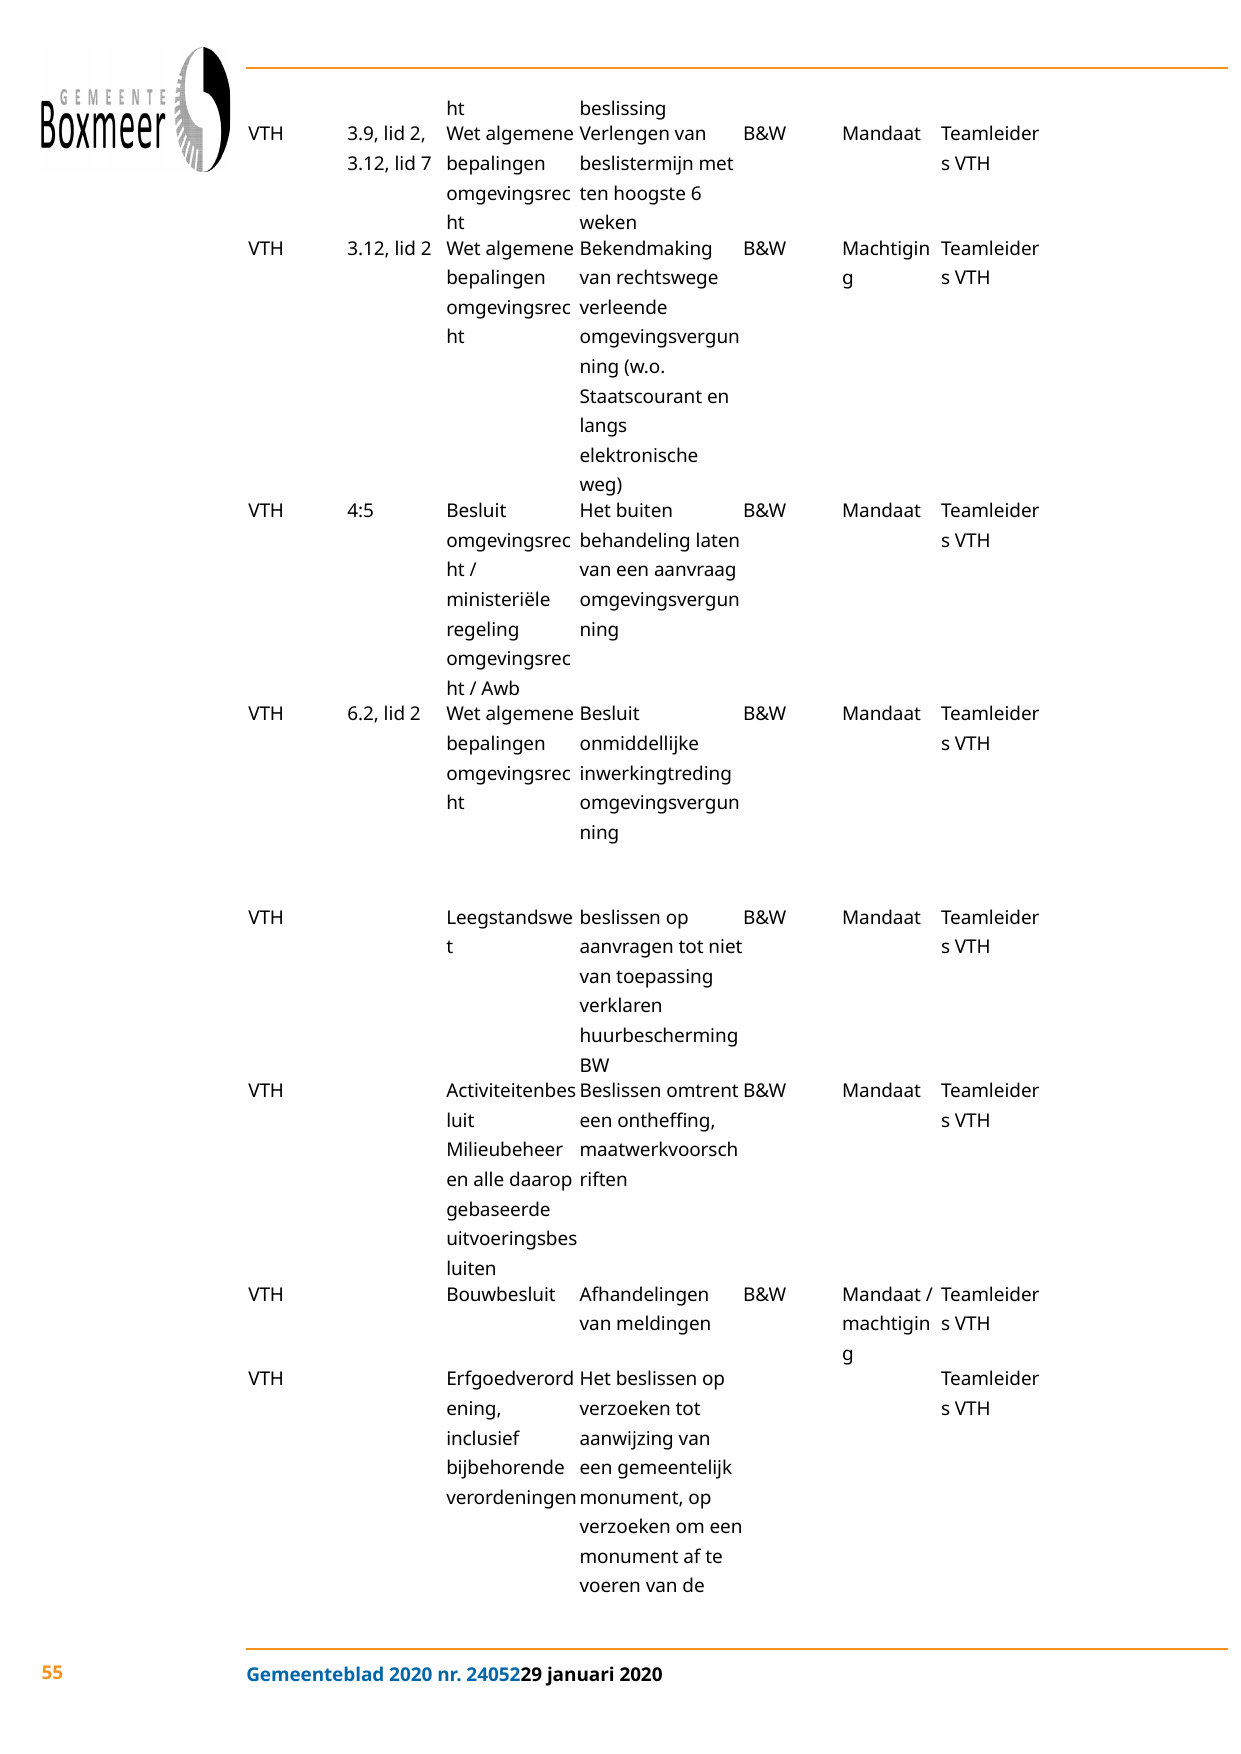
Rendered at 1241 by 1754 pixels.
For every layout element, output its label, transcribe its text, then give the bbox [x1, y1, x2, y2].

table_cell ht [446, 95, 579, 121]
table_cell beslissing [579, 95, 743, 121]
table_cell Besluit onmiddellijke inwerkingtreding omgevingsvergunning [579, 701, 743, 904]
table_cell VTH [248, 235, 347, 497]
table_cell [1040, 235, 1152, 497]
table_cell Afhandelingen van meldingen [579, 1281, 743, 1366]
table_cell Bekendmaking van rechtswege verleende omgevingsvergunning (w.o. Staatscourant en langs elektronische weg) [579, 235, 743, 497]
table_cell VTH [248, 904, 347, 1077]
table_cell 3.12, lid 2 [347, 235, 446, 497]
table_cell Teamleiders VTH [941, 235, 1040, 497]
table_cell [1040, 1078, 1152, 1281]
table_cell Machtiging [842, 235, 941, 497]
table_cell Teamleiders VTH [941, 498, 1040, 701]
table_cell VTH [248, 121, 347, 235]
table_cell [1040, 95, 1152, 121]
table_cell VTH [248, 1078, 347, 1281]
table_cell B&W [743, 235, 842, 497]
table_cell [941, 95, 1040, 121]
table_cell Teamleiders VTH [941, 1281, 1040, 1366]
table_cell Het buiten behandeling laten van een aanvraag omgevingsvergunning [579, 498, 743, 701]
table_cell VTH [248, 1366, 347, 1598]
table_cell [347, 1078, 446, 1281]
table_cell 3.9, lid 2, 3.12, lid 7 [347, 121, 446, 235]
table_cell Mandaat [842, 701, 941, 904]
table_cell [1040, 1366, 1152, 1598]
table_cell [1040, 498, 1152, 701]
table_cell B&W [743, 1078, 842, 1281]
table_cell beslissen op aanvragen tot niet van toepassing verklaren huurbescherming BW [579, 904, 743, 1077]
table_cell Teamleiders VTH [941, 1078, 1040, 1281]
picture [41, 47, 231, 172]
table_cell [347, 904, 446, 1077]
table_cell Mandaat / machtiging [842, 1281, 941, 1366]
table_cell Erfgoedverordening, inclusief bijbehorende verordeningen [446, 1366, 579, 1598]
table_cell B&W [743, 498, 842, 701]
table_cell Wet algemene bepalingen omgevingsrecht [446, 235, 579, 497]
table_cell Wet algemene bepalingen omgevingsrecht [446, 701, 579, 904]
table_cell [347, 1366, 446, 1598]
table_cell Beslissen omtrent een ontheffing, maatwerkvoorschriften [579, 1078, 743, 1281]
table_cell VTH [248, 701, 347, 904]
table_cell [1040, 121, 1152, 235]
table_cell [1040, 904, 1152, 1077]
table_cell VTH [248, 1281, 347, 1366]
table_cell B&W [743, 904, 842, 1077]
table_cell B&W [743, 1281, 842, 1366]
table_cell Mandaat [842, 1078, 941, 1281]
table_cell Het beslissen op verzoeken tot aanwijzing van een gemeentelijk monument, op verzoeken om een monument af te voeren van de [579, 1366, 743, 1598]
table_cell Teamleiders VTH [941, 904, 1040, 1077]
table_cell Mandaat [842, 498, 941, 701]
table_cell [842, 95, 941, 121]
table_cell B&W [743, 701, 842, 904]
table_cell B&W [743, 121, 842, 235]
table_cell Activiteitenbesluit Milieubeheer en alle daarop gebaseerde uitvoeringsbesluiten [446, 1078, 579, 1281]
table_cell [1040, 701, 1152, 904]
table_cell Wet algemene bepalingen omgevingsrecht [446, 121, 579, 235]
table_cell [743, 1366, 842, 1598]
table_cell Besluit omgevingsrecht / ministeriële regeling omgevingsrecht / Awb [446, 498, 579, 701]
table_cell Teamleiders VTH [941, 1366, 1040, 1598]
table_cell [842, 1366, 941, 1598]
table_cell Verlengen van beslistermijn met ten hoogste 6 weken [579, 121, 743, 235]
table_cell [347, 1281, 446, 1366]
table_cell [743, 95, 842, 121]
table_cell Bouwbesluit [446, 1281, 579, 1366]
table_cell [248, 95, 347, 121]
table_cell VTH [248, 498, 347, 701]
table_cell Teamleiders VTH [941, 121, 1040, 235]
table_cell [1040, 1281, 1152, 1366]
table_cell Leegstandswet [446, 904, 579, 1077]
table_cell Teamleiders VTH [941, 701, 1040, 904]
table_cell 4:5 [347, 498, 446, 701]
table_cell 6.2, lid 2 [347, 701, 446, 904]
table_cell Mandaat [842, 904, 941, 1077]
table_cell Mandaat [842, 121, 941, 235]
table_cell [347, 95, 446, 121]
